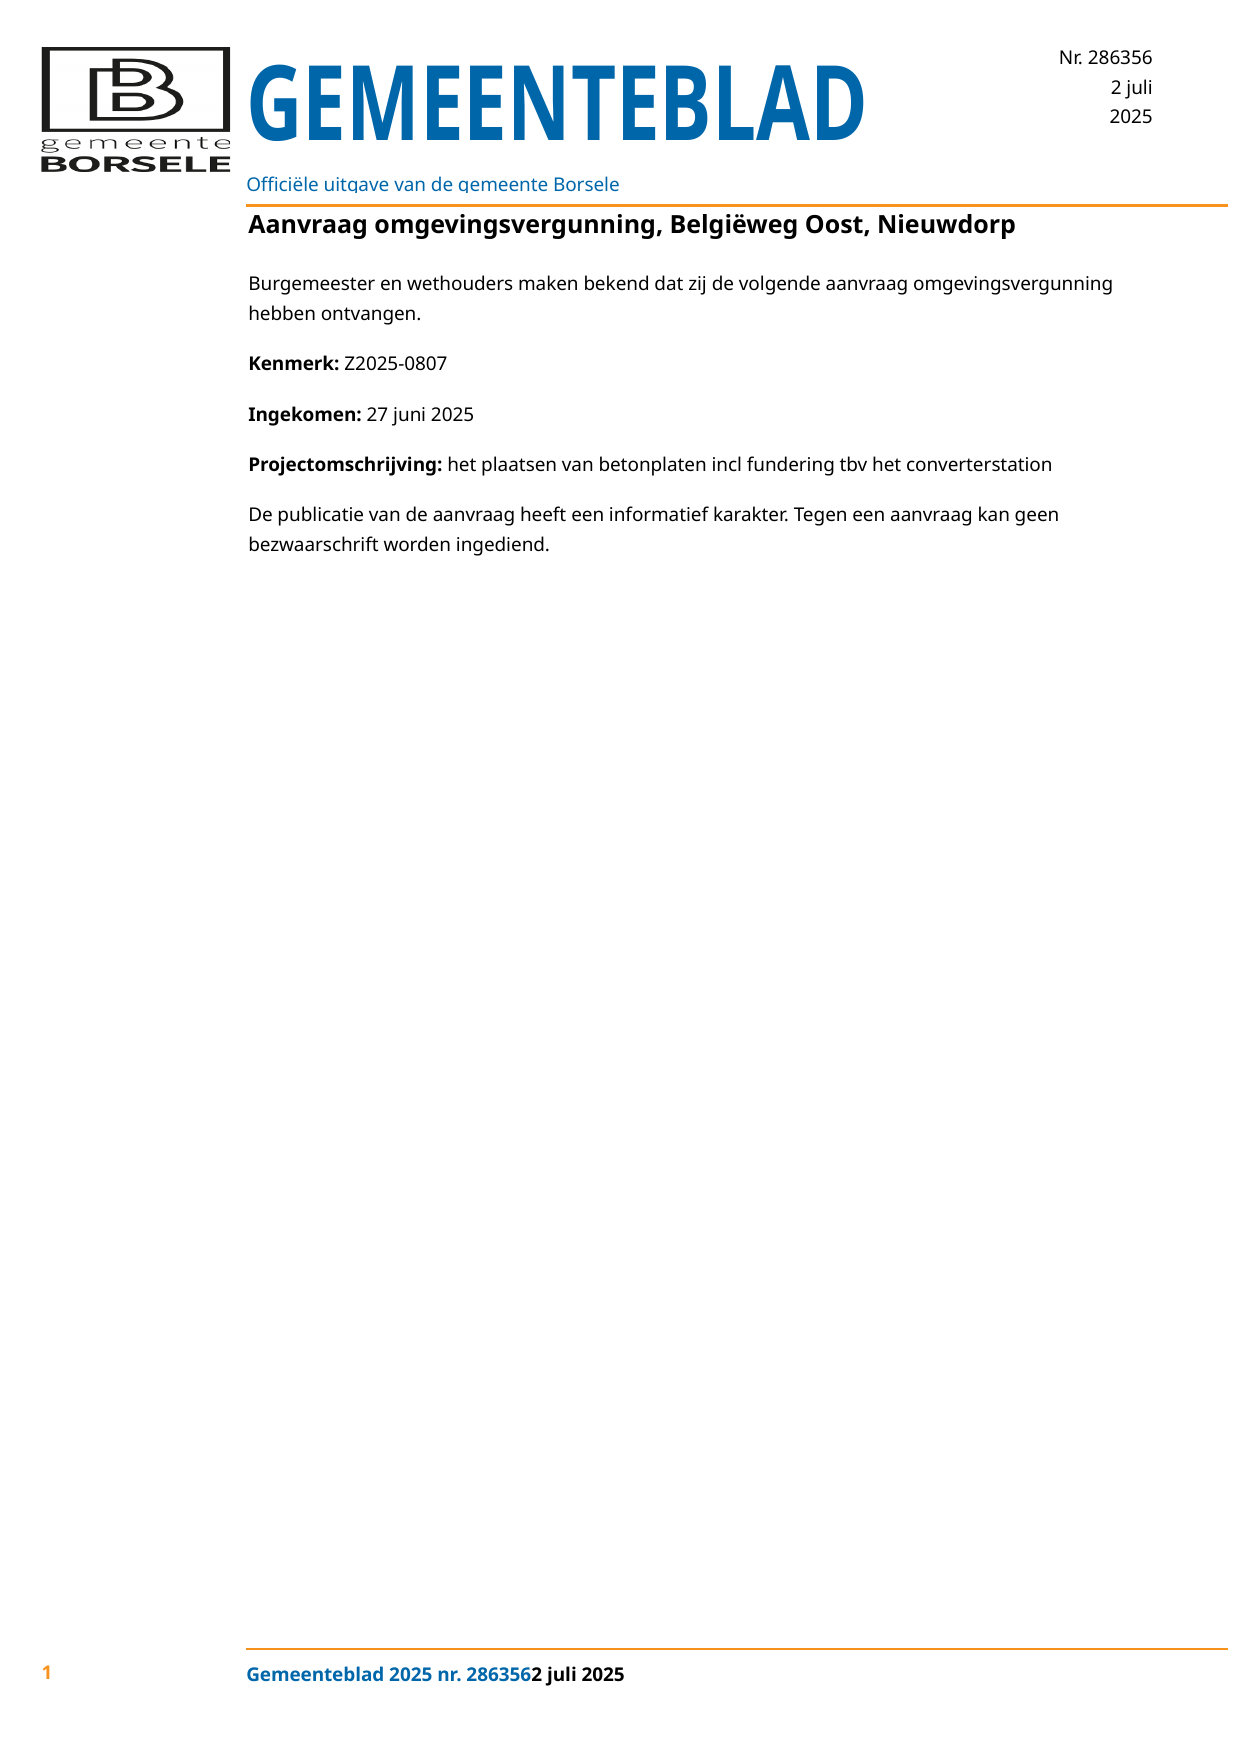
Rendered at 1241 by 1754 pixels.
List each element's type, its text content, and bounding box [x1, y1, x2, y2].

text Burgemeester en wethouders maken bekend dat zij de volgende aanvraag omgevingsvergunning hebben ontvangen. [248, 270, 1152, 326]
text De publicatie van de aanvraag heeft een informatief karakter. Tegen een aanvraag kan geen bezwaarschrift worden ingediend. [248, 502, 1152, 557]
text Projectomschrijving: het plaatsen van betonplaten incl fundering tbv het converterstation [248, 451, 1152, 477]
text Kenmerk: Z2025-0807 [248, 350, 1152, 376]
text Ingekomen: 27 juni 2025 [248, 401, 1152, 426]
text Aanvraag omgevingsvergunning, Belgiëweg Oost, Nieuwdorp [248, 207, 1152, 241]
picture [41, 47, 231, 172]
